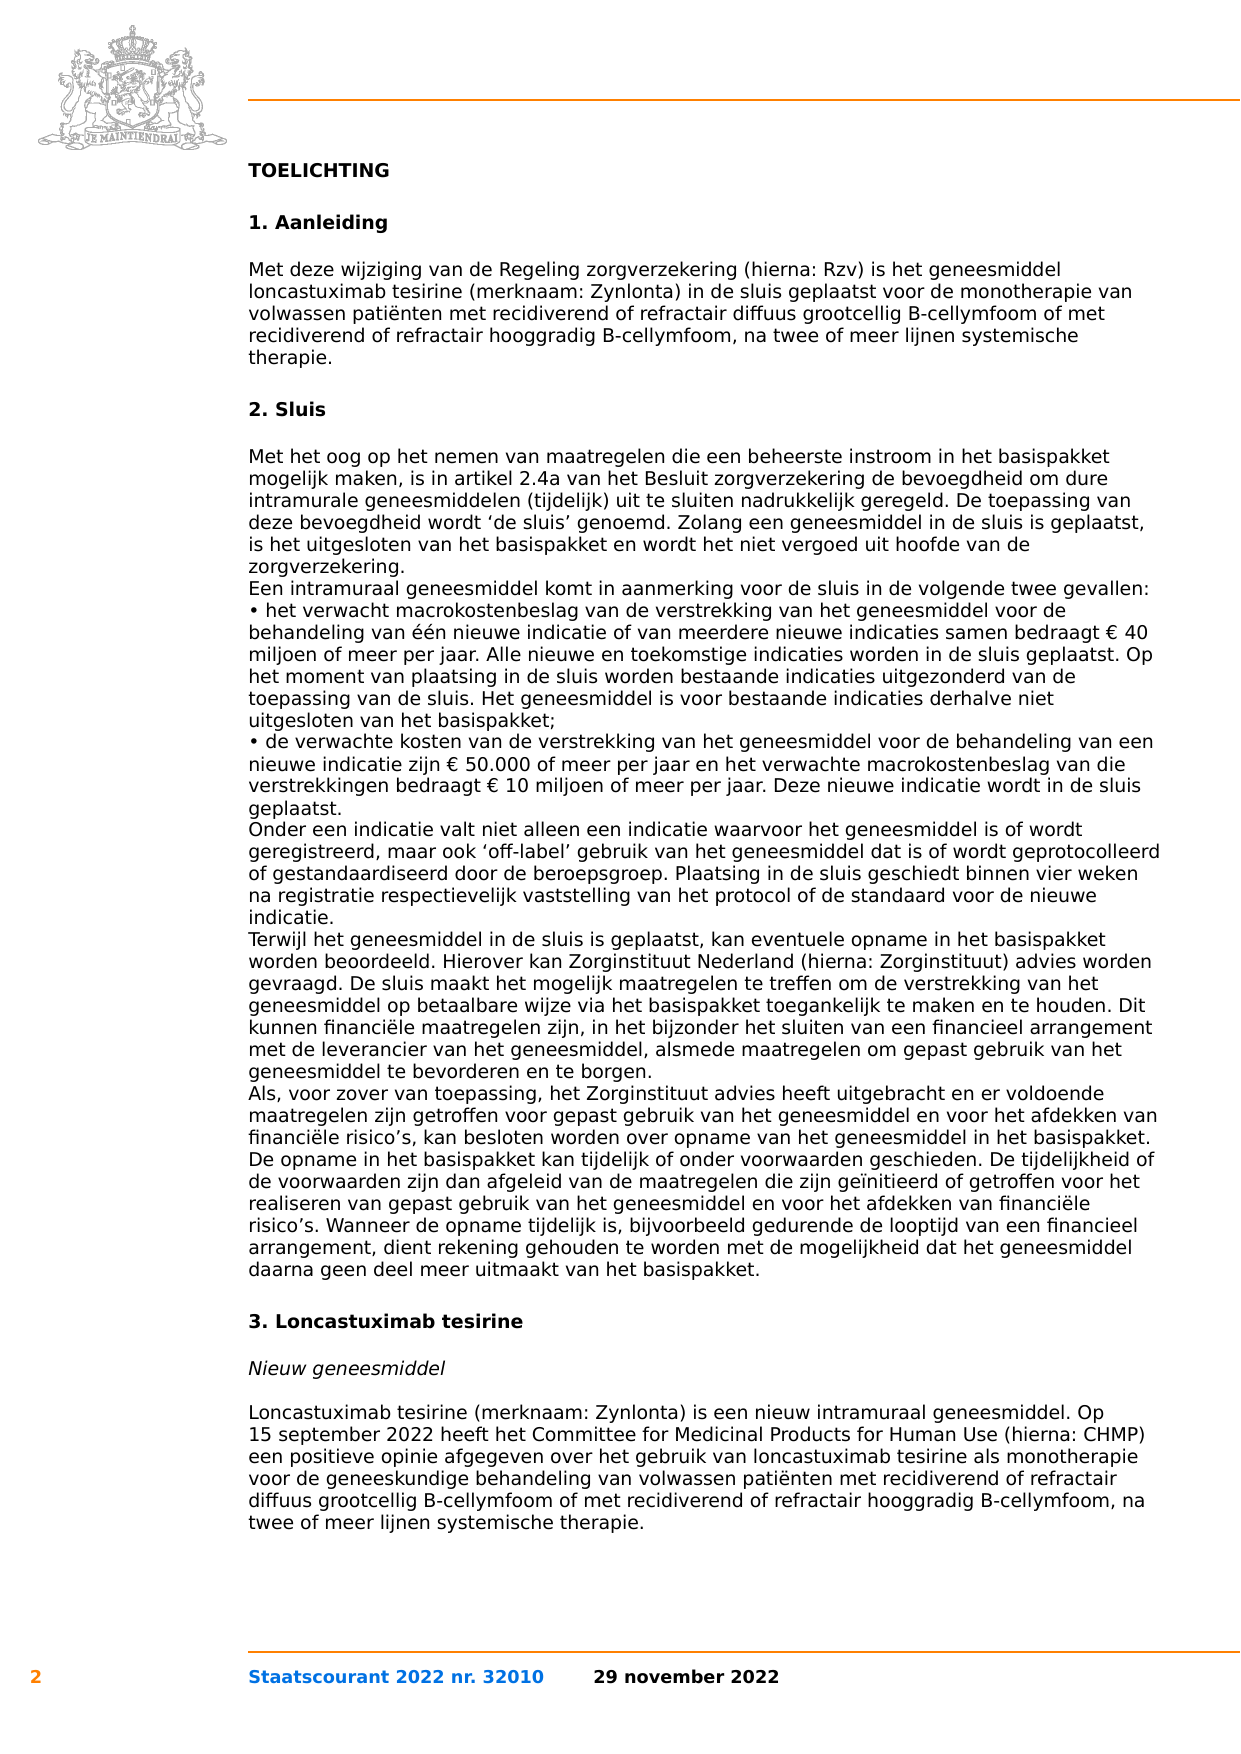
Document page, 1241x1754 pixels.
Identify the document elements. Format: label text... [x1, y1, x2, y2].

text • het verwacht macrokostenbeslag van de verstrekking van het geneesmiddel voor de behandeling van één nieuwe indicatie of van meerdere nieuwe indicaties samen bedraagt € 40 miljoen of meer per jaar. Alle nieuwe en toekomstige indicaties worden in de sluis geplaatst. Op het moment van plaatsing in de sluis worden bestaande indicaties uitgezonderd van de toepassing van de sluis. Het geneesmiddel is voor bestaande indicaties derhalve niet uitgesloten van het basispakket; [248, 599, 1163, 731]
text De opname in het basispakket kan tijdelijk of onder voorwaarden geschieden. De tijdelijkheid of de voorwaarden zijn dan afgeleid van de maatregelen die zijn geïnitieerd of getroffen voor het realiseren van gepast gebruik van het geneesmiddel en voor het afdekken van financiële risico’s. Wanneer de opname tijdelijk is, bijvoorbeeld gedurende de looptijd van een financieel arrangement, dient rekening gehouden te worden met de mogelijkheid dat het geneesmiddel daarna geen deel meer uitmaakt van het basispakket. [248, 1149, 1163, 1281]
subtitle 3. Loncastuximab tesirine [248, 1311, 1163, 1333]
picture [38, 25, 227, 150]
subtitle Nieuw geneesmiddel [248, 1358, 1163, 1380]
text Terwijl het geneesmiddel in de sluis is geplaatst, kan eventuele opname in het basispakket worden beoordeeld. Hierover kan Zorginstituut Nederland (hierna: Zorginstituut) advies worden gevraagd. De sluis maakt het mogelijk maatregelen te treffen om de verstrekking van het geneesmiddel op betaalbare wijze via het basispakket toegankelijk te maken en te houden. Dit kunnen financiële maatregelen zijn, in het bijzonder het sluiten van een financieel arrangement met de leverancier van het geneesmiddel, alsmede maatregelen om gepast gebruik van het geneesmiddel te bevorderen en te borgen. [248, 929, 1163, 1083]
text Met deze wijziging van de Regeling zorgverzekering (hierna: Rzv) is het geneesmiddel loncastuximab tesirine (merknaam: Zynlonta) in de sluis geplaatst voor de monotherapie van volwassen patiënten met recidiverend of refractair diffuus grootcellig B-cellymfoom of met recidiverend of refractair hooggradig B-cellymfoom, na twee of meer lijnen systemische therapie. [248, 259, 1163, 369]
text • de verwachte kosten van de verstrekking van het geneesmiddel voor de behandeling van een nieuwe indicatie zijn € 50.000 of meer per jaar en het verwachte macrokostenbeslag van die verstrekkingen bedraagt € 10 miljoen of meer per jaar. Deze nieuwe indicatie wordt in de sluis geplaatst. [248, 731, 1163, 819]
subtitle 1. Aanleiding [248, 212, 1163, 234]
text Loncastuximab tesirine (merknaam: Zynlonta) is een nieuw intramuraal geneesmiddel. Op 15 september 2022 heeft het Committee for Medicinal Products for Human Use (hierna: CHMP) een positieve opinie afgegeven over het gebruik van loncastuximab tesirine als monotherapie voor de geneeskundige behandeling van volwassen patiënten met recidiverend of refractair diffuus grootcellig B-cellymfoom of met recidiverend of refractair hooggradig B-cellymfoom, na twee of meer lijnen systemische therapie. [248, 1402, 1163, 1534]
subtitle TOELICHTING [248, 160, 1163, 182]
text Onder een indicatie valt niet alleen een indicatie waarvoor het geneesmiddel is of wordt geregistreerd, maar ook ‘off-label’ gebruik van het geneesmiddel dat is of wordt geprotocolleerd of gestandaardiseerd door de beroepsgroep. Plaatsing in de sluis geschiedt binnen vier weken na registratie respectievelijk vaststelling van het protocol of de standaard voor de nieuwe indicatie. [248, 819, 1163, 929]
text Met het oog op het nemen van maatregelen die een beheerste instroom in het basispakket mogelijk maken, is in artikel 2.4a van het Besluit zorgverzekering de bevoegdheid om dure intramurale geneesmiddelen (tijdelijk) uit te sluiten nadrukkelijk geregeld. De toepassing van deze bevoegdheid wordt ‘de sluis’ genoemd. Zolang een geneesmiddel in de sluis is geplaatst, is het uitgesloten van het basispakket en wordt het niet vergoed uit hoofde van de zorgverzekering. [248, 446, 1163, 578]
text Als, voor zover van toepassing, het Zorginstituut advies heeft uitgebracht en er voldoende maatregelen zijn getroffen voor gepast gebruik van het geneesmiddel en voor het afdekken van financiële risico’s, kan besloten worden over opname van het geneesmiddel in het basispakket. [248, 1083, 1163, 1149]
subtitle 2. Sluis [248, 399, 1163, 421]
text Een intramuraal geneesmiddel komt in aanmerking voor de sluis in de volgende twee gevallen: [248, 578, 1163, 599]
